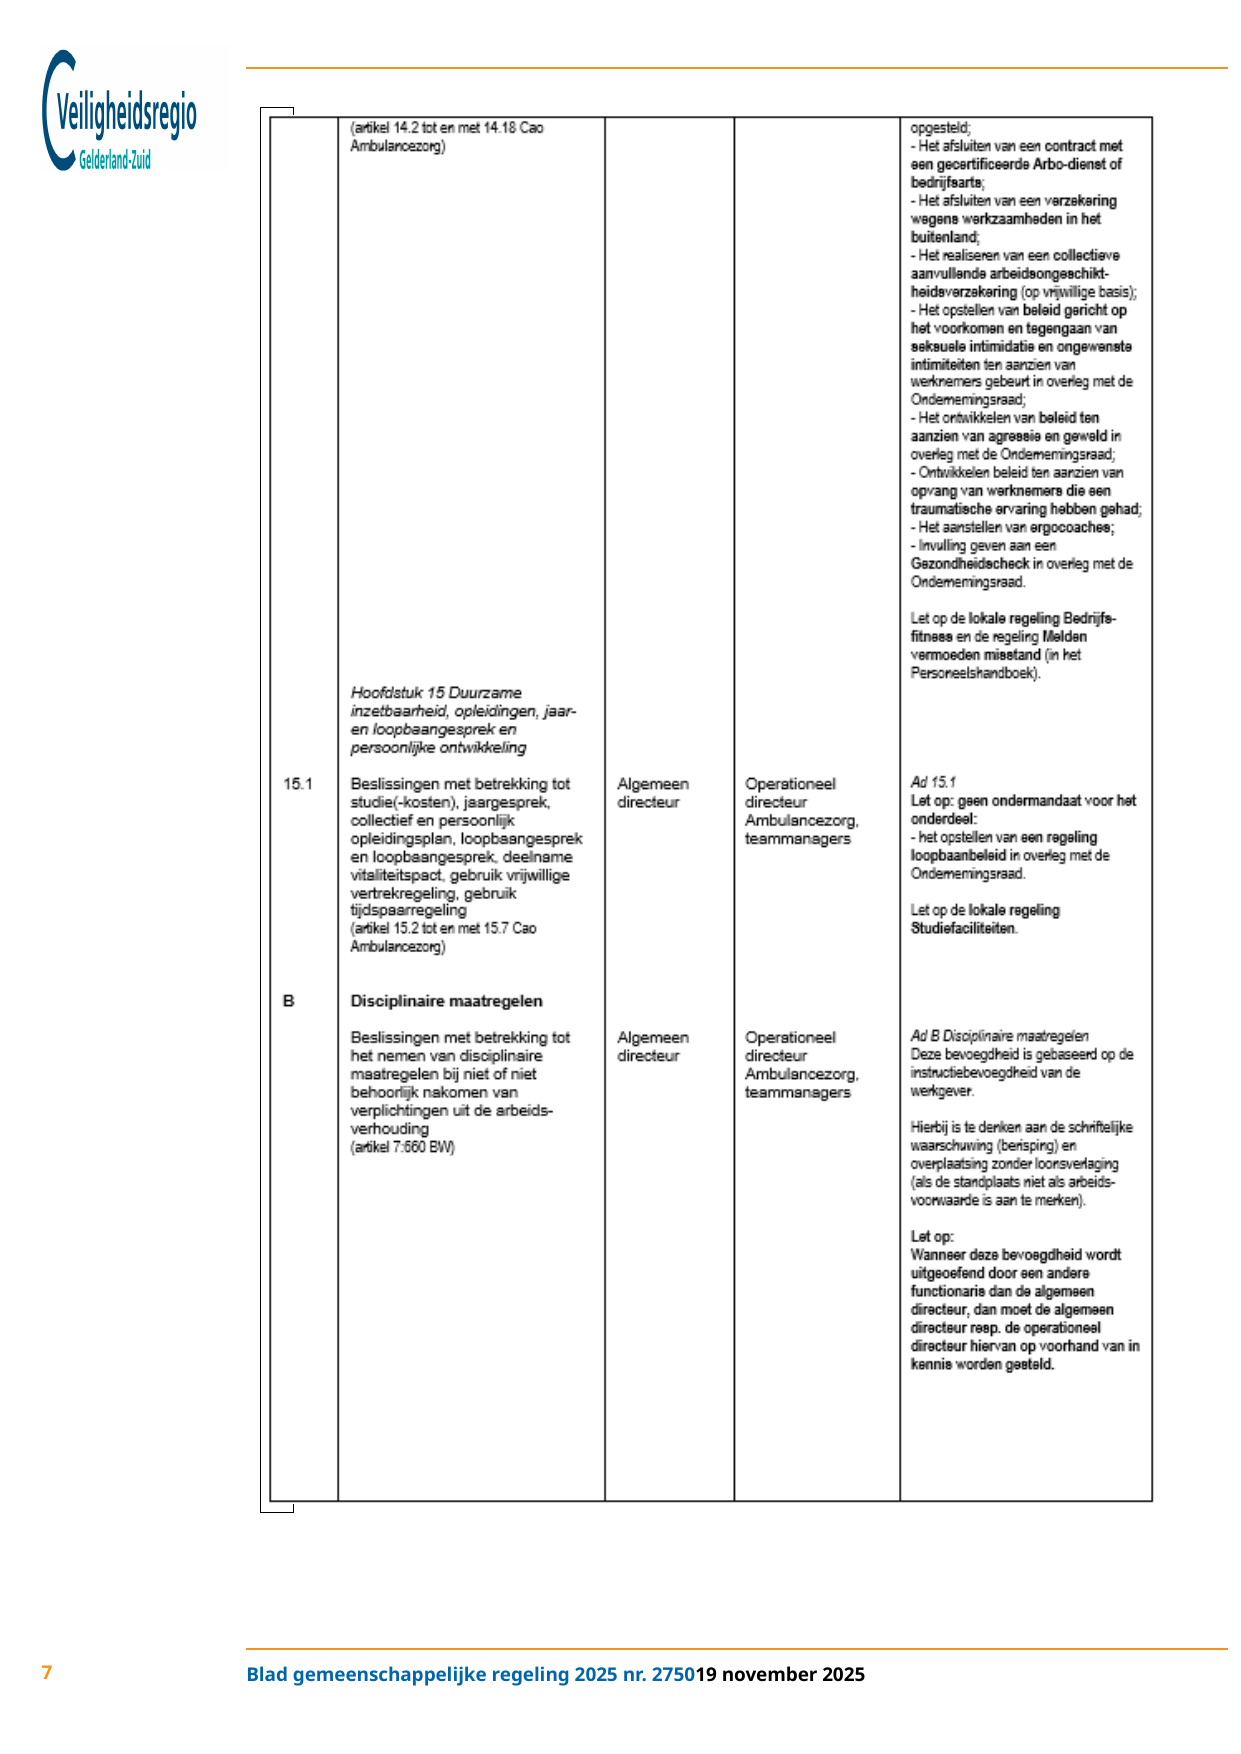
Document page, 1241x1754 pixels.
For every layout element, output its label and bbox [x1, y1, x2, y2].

picture [268, 115, 1155, 1504]
picture [41, 47, 231, 172]
